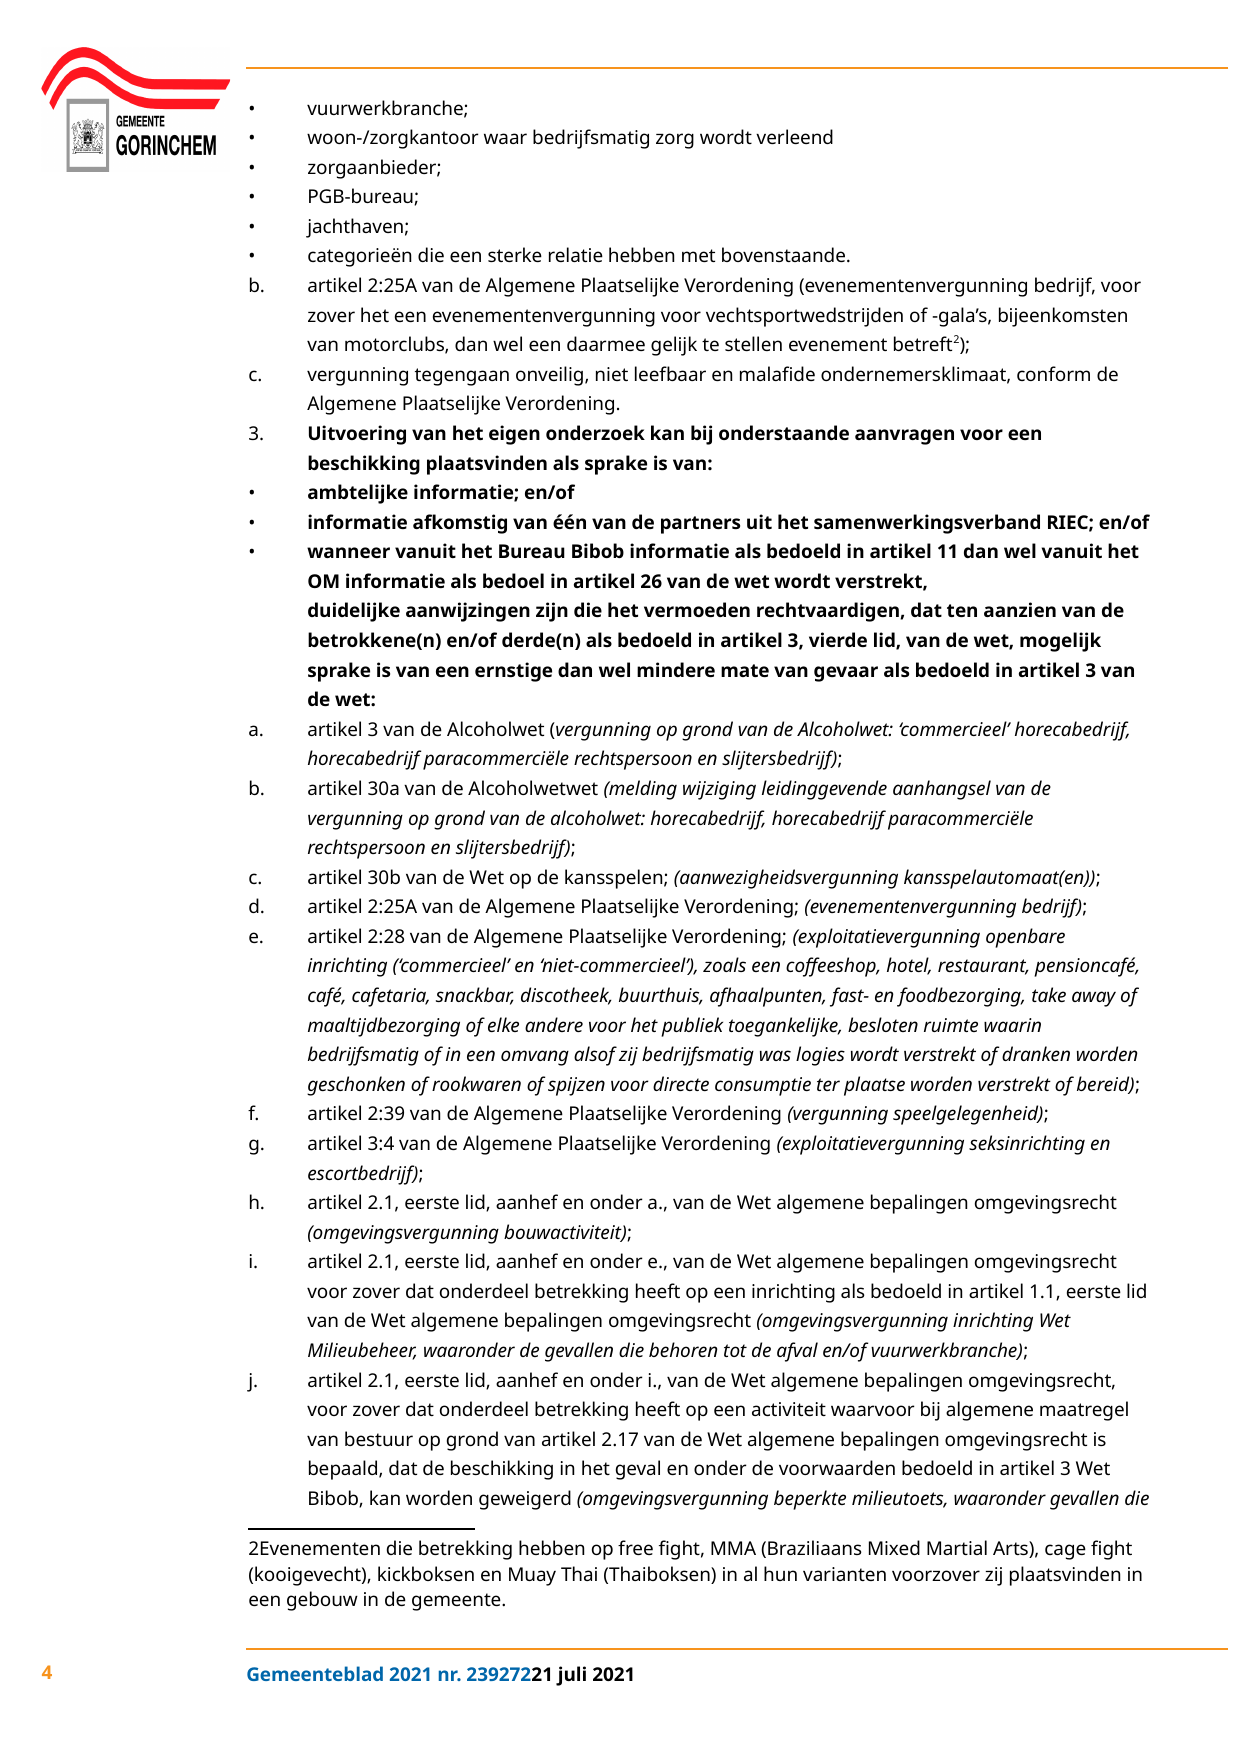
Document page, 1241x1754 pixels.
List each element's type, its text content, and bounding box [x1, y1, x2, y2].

list artikel 2:25A van de Algemene Plaatselijke Verordening; (evenementenvergunning bedrijf); [248, 893, 1152, 919]
list vuurwerkbranche; [248, 95, 1152, 121]
list artikel 3 van de Alcoholwet (vergunning op grond van de Alcoholwet: ‘commercieel’ horecabedrijf, horecabedrijf paracommerciële rechtspersoon en slijtersbedrijf); [248, 716, 1152, 771]
list jachthaven; [248, 213, 1152, 239]
list artikel 3:4 van de Algemene Plaatselijke Verordening (exploitatievergunning seksinrichting en escortbedrijf); [248, 1130, 1152, 1186]
list artikel 30a van de Alcoholwetwet (melding wijziging leidinggevende aanhangsel van de vergunning op grond van de alcoholwet: horecabedrijf, horecabedrijf paracommerciële rechtspersoon en slijtersbedrijf); [248, 775, 1152, 860]
list zorgaanbieder; [248, 154, 1152, 180]
list vergunning tegengaan onveilig, niet leefbaar en malafide ondernemersklimaat, conform de Algemene Plaatselijke Verordening. [248, 361, 1152, 416]
list artikel 30b van de Wet op de kansspelen; (aanwezigheidsvergunning kansspelautomaat(en)); [248, 864, 1152, 890]
list Evenementen die betrekking hebben op free fight, MMA (Braziliaans Mixed Martial Arts), cage fight (kooigevecht), kickboksen en Muay Thai (Thaiboksen) in al hun varianten voorzover zij plaatsvinden in een gebouw in de gemeente. [248, 1535, 1152, 1612]
list artikel 2.1, eerste lid, aanhef en onder i., van de Wet algemene bepalingen omgevingsrecht, voor zover dat onderdeel betrekking heeft op een activiteit waarvoor bij algemene maatregel van bestuur op grond van artikel 2.17 van de Wet algemene bepalingen omgevingsrecht is bepaald, dat de beschikking in het geval en onder de voorwaarden bedoeld in artikel 3 Wet Bibob, kan worden geweigerd (omgevingsvergunning beperkte milieutoets, waaronder gevallen die [248, 1367, 1152, 1511]
list woon-/zorgkantoor waar bedrijfsmatig zorg wordt verleend [248, 124, 1152, 150]
list categorieën die een sterke relatie hebben met bovenstaande. [248, 243, 1152, 268]
list artikel 2:25A van de Algemene Plaatselijke Verordening (evenementenvergunning bedrijf, voor zover het een evenementenvergunning voor vechtsportwedstrijden of -gala’s, bijeenkomsten van motorclubs, dan wel een daarmee gelijk te stellen evenement betreft); [248, 272, 1152, 357]
list artikel 2.1, eerste lid, aanhef en onder a., van de Wet algemene bepalingen omgevingsrecht (omgevingsvergunning bouwactiviteit); [248, 1189, 1152, 1245]
list PGB-bureau; [248, 183, 1152, 209]
list duidelijke aanwijzingen zijn die het vermoeden rechtvaardigen, dat ten aanzien van de betrokkene(n) en/of derde(n) als bedoeld in artikel 3, vierde lid, van de wet, mogelijk sprake is van een ernstige dan wel mindere mate van gevaar als bedoeld in artikel 3 van de wet: [248, 598, 1152, 712]
list artikel 2:28 van de Algemene Plaatselijke Verordening; (exploitatievergunning openbare inrichting (‘commercieel’ en ‘niet-commercieel’), zoals een coffeeshop, hotel, restaurant, pensioncafé, café, cafetaria, snackbar, discotheek, buurthuis, afhaalpunten, fast- en foodbezorging, take away of maaltijdbezorging of elke andere voor het publiek toegankelijke, besloten ruimte waarin bedrijfsmatig of in een omvang alsof zij bedrijfsmatig was logies wordt verstrekt of dranken worden geschonken of rookwaren of spijzen voor directe consumptie ter plaatse worden verstrekt of bereid); [248, 923, 1152, 1097]
list artikel 2.1, eerste lid, aanhef en onder e., van de Wet algemene bepalingen omgevingsrecht voor zover dat onderdeel betrekking heeft op een inrichting als bedoeld in artikel 1.1, eerste lid van de Wet algemene bepalingen omgevingsrecht (omgevingsvergunning inrichting Wet Milieubeheer, waaronder de gevallen die behoren tot de afval en/of vuurwerkbranche); [248, 1248, 1152, 1363]
list informatie afkomstig van één van de partners uit het samenwerkingsverband RIEC; en/of [248, 509, 1152, 535]
list artikel 2:39 van de Algemene Plaatselijke Verordening (vergunning speelgelegenheid); [248, 1101, 1152, 1126]
list wanneer vanuit het Bureau Bibob informatie als bedoeld in artikel 11 dan wel vanuit het OM informatie als bedoel in artikel 26 van de wet wordt verstrekt, [248, 538, 1152, 594]
picture [41, 47, 231, 172]
list Uitvoering van het eigen onderzoek kan bij onderstaande aanvragen voor een beschikking plaatsvinden als sprake is van: [248, 420, 1152, 476]
list ambtelijke informatie; en/of [248, 479, 1152, 505]
